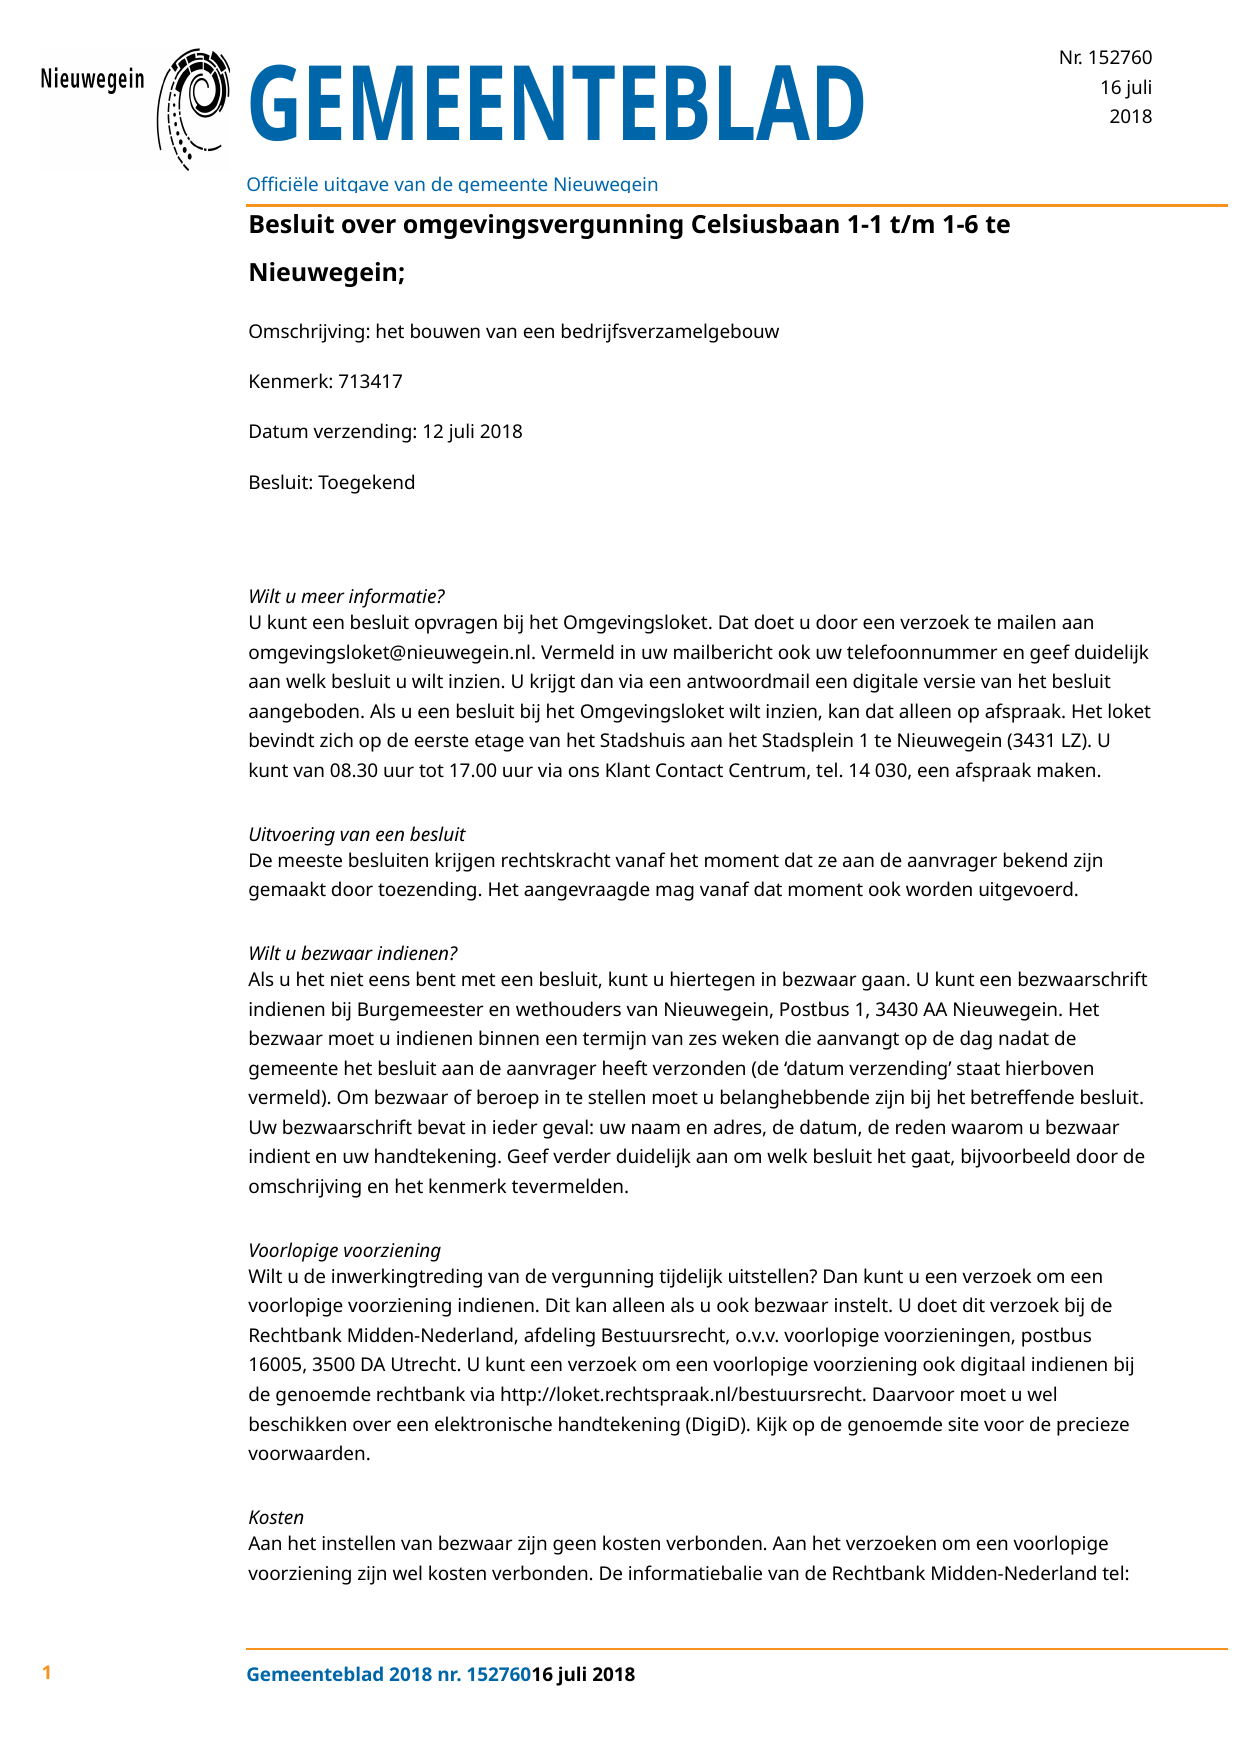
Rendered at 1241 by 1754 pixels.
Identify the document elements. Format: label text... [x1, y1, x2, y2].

text Aan het instellen van bezwaar zijn geen kosten verbonden. Aan het verzoeken om een voorlopige voorziening zijn wel kosten verbonden. De informatiebalie van de Rechtbank Midden-Nederland tel: [248, 1530, 1152, 1585]
text De meeste besluiten krijgen rechtskracht vanaf het moment dat ze aan de aanvrager bekend zijn gemaakt door toezending. Het aangevraagde mag vanaf dat moment ook worden uitgevoerd. [248, 847, 1152, 902]
text Wilt u de inwerkingtreding van de vergunning tijdelijk uitstellen? Dan kunt u een verzoek om een voorlopige voorziening indienen. Dit kan alleen als u ook bezwaar instelt. U doet dit verzoek bij de Rechtbank Midden-Nederland, afdeling Bestuursrecht, o.v.v. voorlopige voorzieningen, postbus 16005, 3500 DA Utrecht. U kunt een verzoek om een voorlopige voorziening ook digitaal indienen bij de genoemde rechtbank via http://loket.rechtspraak.nl/bestuursrecht. Daarvoor moet u wel beschikken over een elektronische handtekening (DigiD). Kijk op de genoemde site voor de precieze voorwaarden. [248, 1263, 1152, 1466]
text Wilt u meer informatie? [248, 583, 1152, 609]
text Besluit: Toegekend [248, 469, 1152, 495]
text Datum verzending: 12 juli 2018 [248, 419, 1152, 444]
text Omschrijving: het bouwen van een bedrijfsverzamelgebouw [248, 318, 1152, 344]
text Als u het niet eens bent met een besluit, kunt u hiertegen in bezwaar gaan. U kunt een bezwaarschrift indienen bij Burgemeester en wethouders van Nieuwegein, Postbus 1, 3430 AA Nieuwegein. Het bezwaar moet u indienen binnen een termijn van zes weken die aanvangt op de dag nadat de gemeente het besluit aan de aanvrager heeft verzonden (de ‘datum verzending’ staat hierboven vermeld). Om bezwaar of beroep in te stellen moet u belanghebbende zijn bij het betreffende besluit. Uw bezwaarschrift bevat in ieder geval: uw naam en adres, de datum, de reden waarom u bezwaar indient en uw handtekening. Geef verder duidelijk aan om welk besluit het gaat, bijvoorbeeld door de omschrijving en het kenmerk tevermelden. [248, 966, 1152, 1199]
text Wilt u bezwaar indienen? [248, 940, 1152, 966]
text Voorlopige voorziening [248, 1237, 1152, 1263]
text Uitvoering van een besluit [248, 821, 1152, 847]
text Kenmerk: 713417 [248, 368, 1152, 394]
text Kosten [248, 1504, 1152, 1530]
text Besluit over omgevingsvergunning Celsiusbaan 1-1 t/m 1-6 te Nieuwegein; [248, 207, 1152, 288]
picture [41, 47, 231, 172]
text U kunt een besluit opvragen bij het Omgevingsloket. Dat doet u door een verzoek te mailen aan omgevingsloket@nieuwegein.nl. Vermeld in uw mailbericht ook uw telefoonnummer en geef duidelijk aan welk besluit u wilt inzien. U krijgt dan via een antwoordmail een digitale versie van het besluit aangeboden. Als u een besluit bij het Omgevingsloket wilt inzien, kan dat alleen op afspraak. Het loket bevindt zich op de eerste etage van het Stadshuis aan het Stadsplein 1 te Nieuwegein (3431 LZ). U kunt van 08.30 uur tot 17.00 uur via ons Klant Contact Centrum, tel. 14 030, een afspraak maken. [248, 609, 1152, 783]
